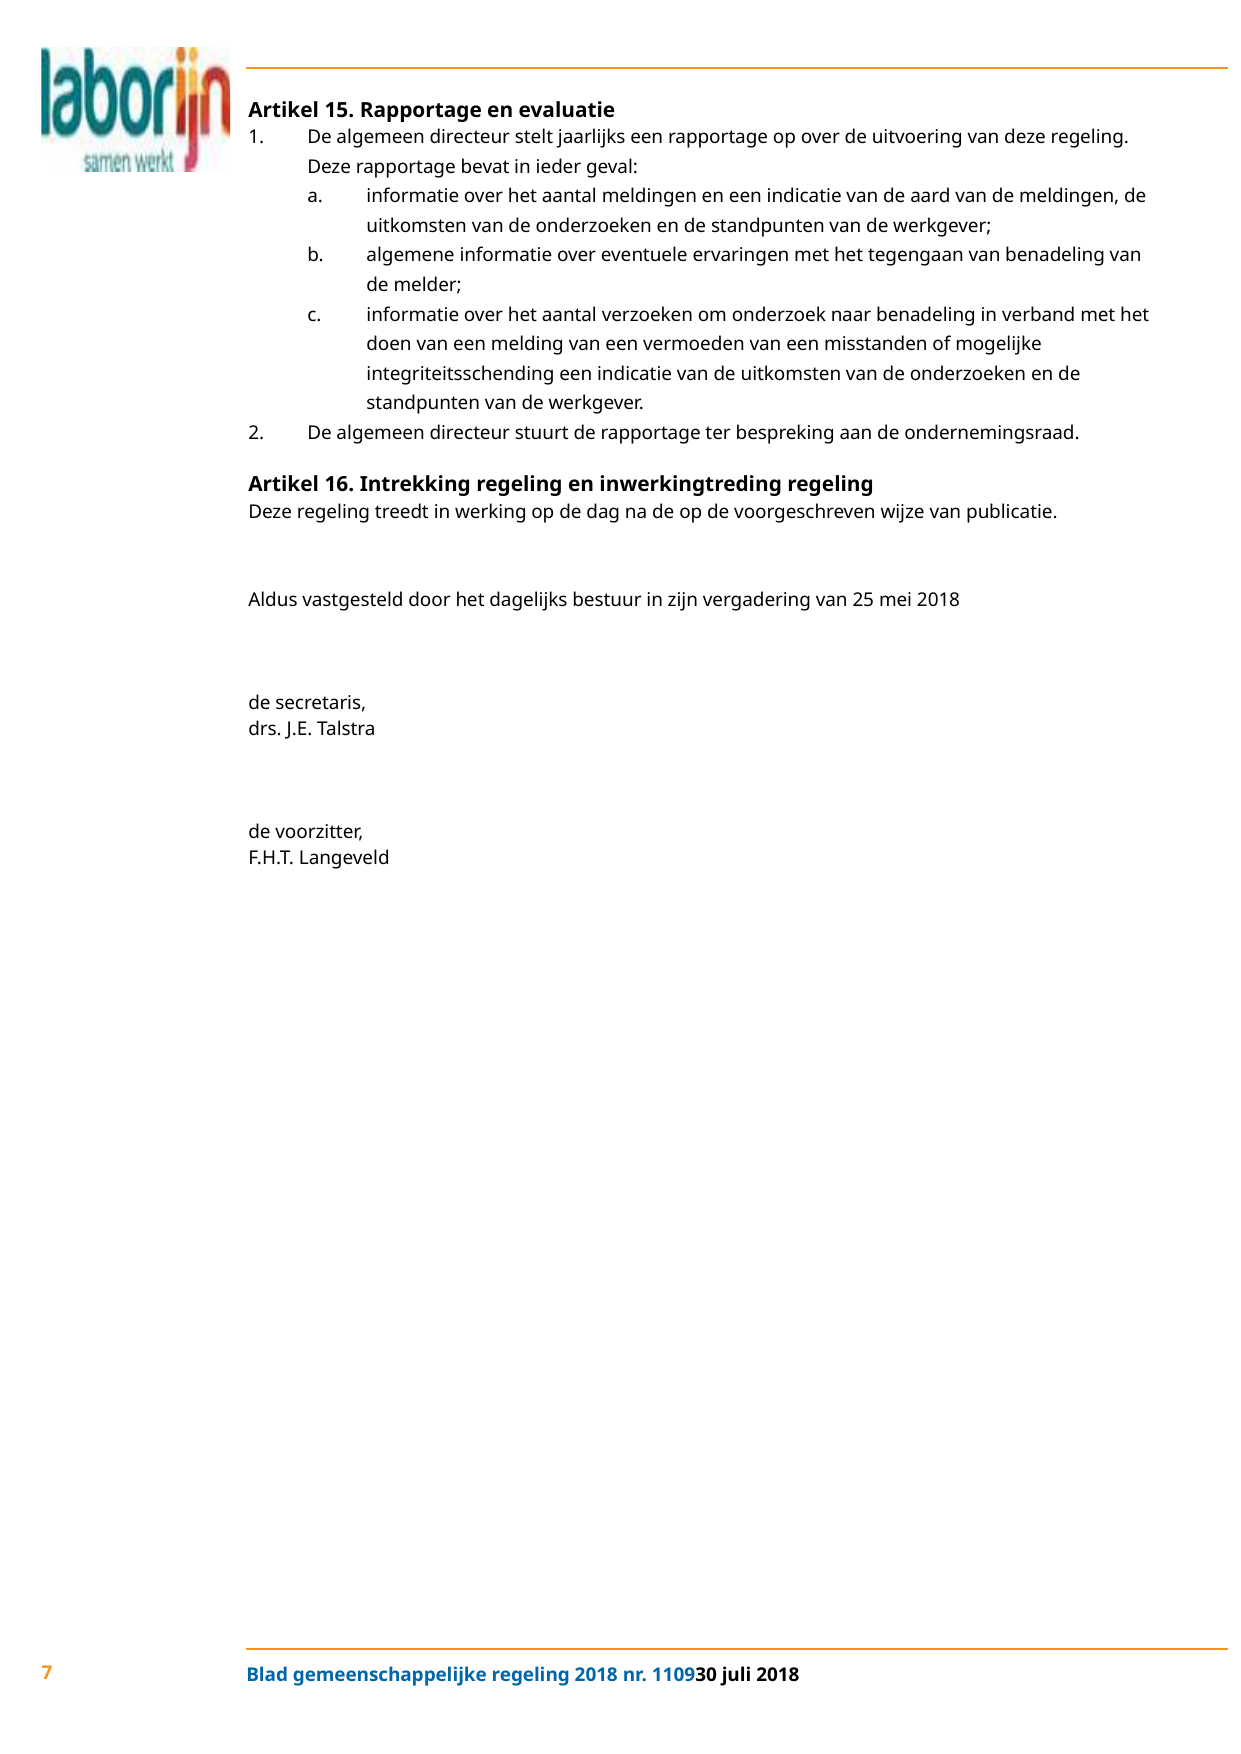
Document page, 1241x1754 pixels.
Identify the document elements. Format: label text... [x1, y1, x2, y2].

list informatie over het aantal verzoeken om onderzoek naar benadeling in verband met het doen van een melding van een vermoeden van een misstanden of mogelijke integriteitsschending een indicatie van de uitkomsten van de onderzoeken en de standpunten van de werkgever. [307, 301, 1152, 415]
list De algemeen directeur stuurt de rapportage ter bespreking aan de ondernemingsraad. [248, 419, 1152, 445]
list De algemeen directeur stelt jaarlijks een rapportage op over de uitvoering van deze regeling. Deze rapportage bevat in ieder geval: [248, 123, 1152, 178]
list algemene informatie over eventuele ervaringen met het tegengaan van benadeling van de melder; [307, 242, 1152, 297]
text de voorzitter, [248, 818, 1152, 844]
text de secretaris, [248, 689, 1152, 715]
text Artikel 15. Rapportage en evaluatie [248, 95, 1152, 123]
text drs. J.E. Talstra [248, 715, 1152, 741]
list informatie over het aantal meldingen en een indicatie van de aard van de meldingen, de uitkomsten van de onderzoeken en de standpunten van de werkgever; [307, 182, 1152, 238]
picture [41, 47, 231, 172]
text Artikel 16. Intrekking regeling en inwerkingtreding regeling [248, 469, 1152, 498]
text Aldus vastgesteld door het dagelijks bestuur in zijn vergadering van 25 mei 2018 [248, 587, 1152, 612]
text F.H.T. Langeveld [248, 844, 1152, 870]
text Deze regeling treedt in werking op de dag na de op de voorgeschreven wijze van publicatie. [248, 498, 1152, 524]
